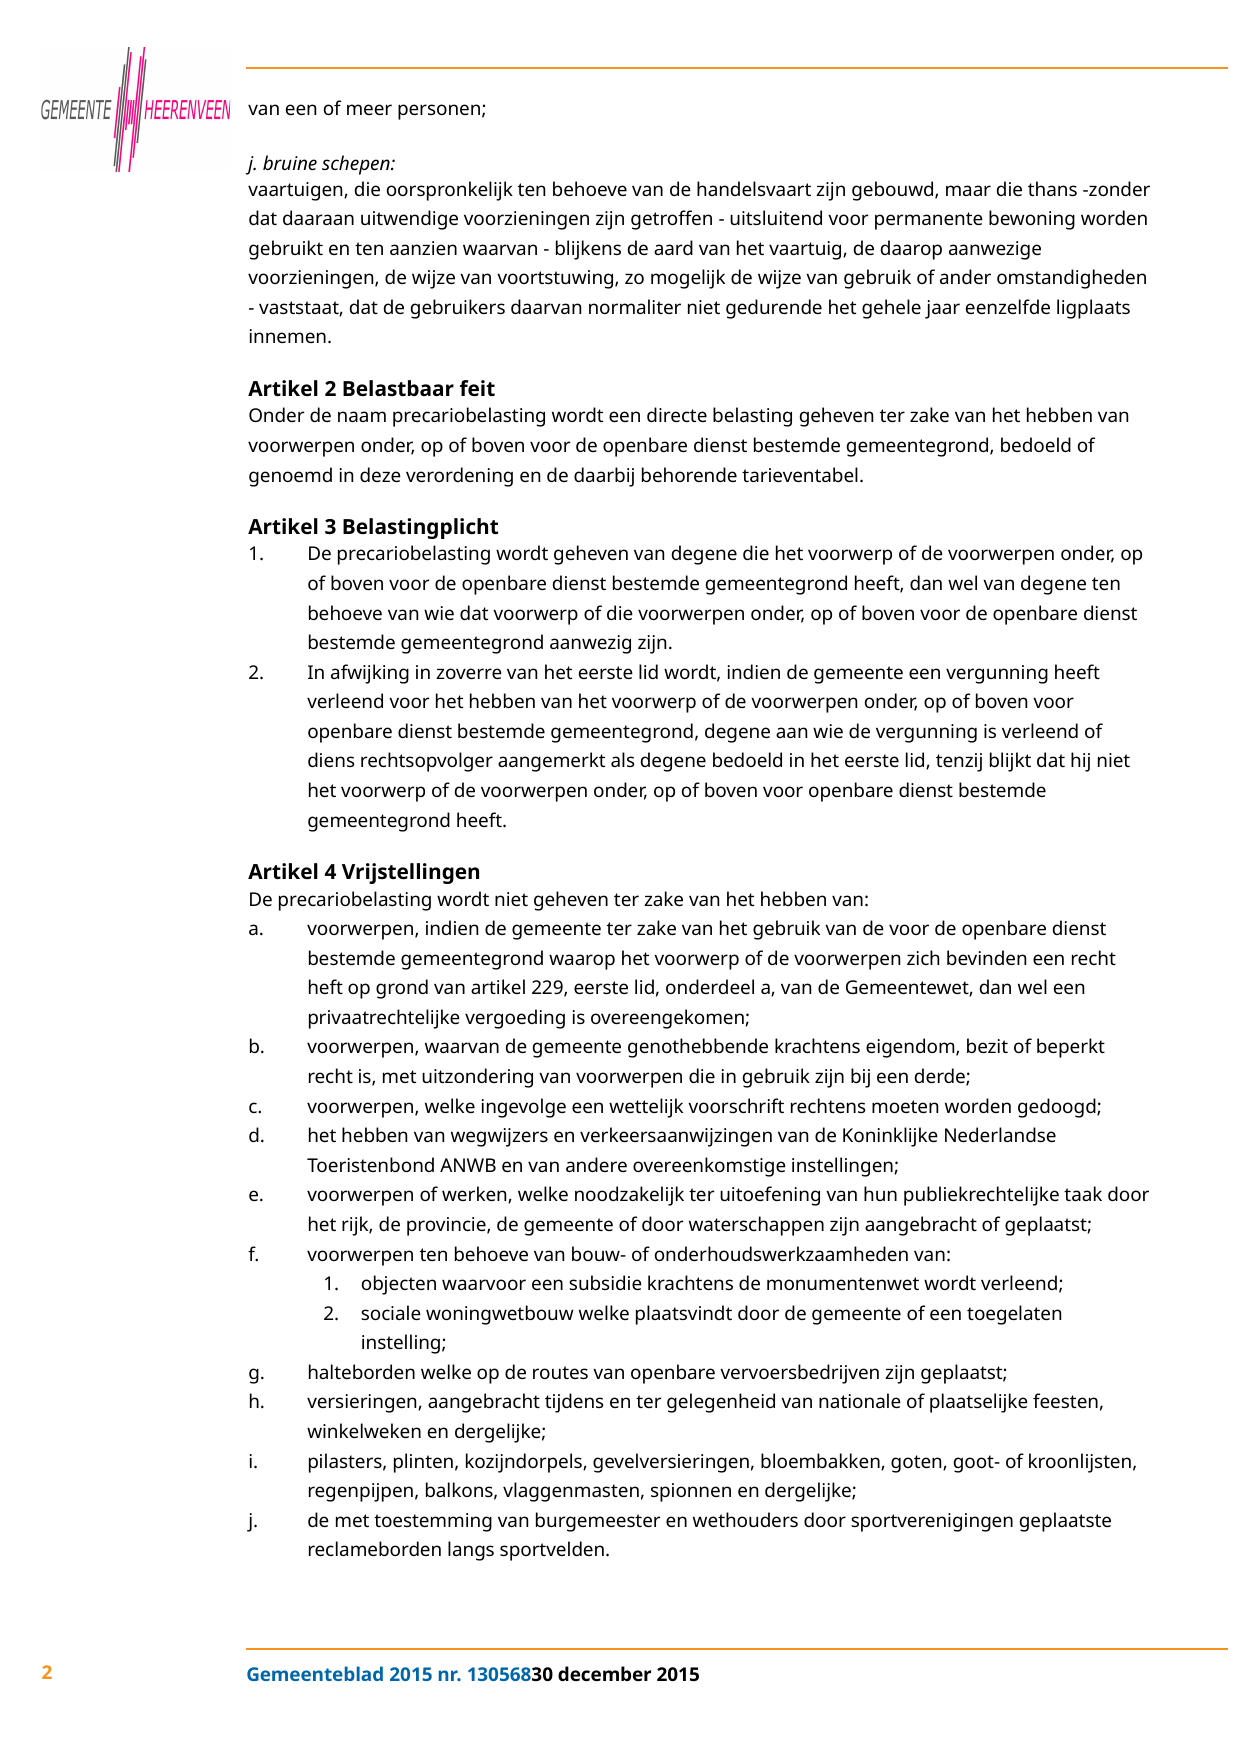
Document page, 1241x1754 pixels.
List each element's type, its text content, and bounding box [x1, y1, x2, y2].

list voorwerpen ten behoeve van bouw- of onderhoudswerkzaamheden van: [248, 1241, 1152, 1266]
list In afwijking in zoverre van het eerste lid wordt, indien de gemeente een vergunning heeft verleend voor het hebben van het voorwerp of de voorwerpen onder, op of boven voor openbare dienst bestemde gemeentegrond, degene aan wie de vergunning is verleend of diens rechtsopvolger aangemerkt als degene bedoeld in het eerste lid, tenzij blijkt dat hij niet het voorwerp of de voorwerpen onder, op of boven voor openbare dienst bestemde gemeentegrond heeft. [248, 659, 1152, 833]
text j. bruine schepen: [248, 150, 1152, 176]
text Artikel 2 Belastbaar feit [248, 374, 1152, 403]
text Artikel 4 Vrijstellingen [248, 857, 1152, 886]
text Artikel 3 Belastingplicht [248, 512, 1152, 541]
picture [41, 47, 231, 172]
list sociale woningwetbouw welke plaatsvindt door de gemeente of een toegelaten instelling; [323, 1300, 1152, 1355]
list versieringen, aangebracht tijdens en ter gelegenheid van nationale of plaatselijke feesten, winkelweken en dergelijke; [248, 1389, 1152, 1444]
list pilasters, plinten, kozijndorpels, gevelversieringen, bloembakken, goten, goot- of kroonlijsten, regenpijpen, balkons, vlaggenmasten, spionnen en dergelijke; [248, 1448, 1152, 1503]
list voorwerpen, welke ingevolge een wettelijk voorschrift rechtens moeten worden gedoogd; [248, 1093, 1152, 1118]
list de met toestemming van burgemeester en wethouders door sportverenigingen geplaatste reclameborden langs sportvelden. [248, 1507, 1152, 1562]
list voorwerpen, indien de gemeente ter zake van het gebruik van de voor de openbare dienst bestemde gemeentegrond waarop het voorwerp of de voorwerpen zich bevinden een recht heft op grond van artikel 229, eerste lid, onderdeel a, van de Gemeentewet, dan wel een privaatrechtelijke vergoeding is overeengekomen; [248, 915, 1152, 1030]
list voorwerpen of werken, welke noodzakelijk ter uitoefening van hun publiekrechtelijke taak door het rijk, de provincie, de gemeente of door waterschappen zijn aangebracht of geplaatst; [248, 1182, 1152, 1237]
text vaartuigen, die oorspronkelijk ten behoeve van de handelsvaart zijn gebouwd, maar die thans -zonder dat daaraan uitwendige voorzieningen zijn getroffen - uitsluitend voor permanente bewoning worden gebruikt en ten aanzien waarvan - blijkens de aard van het vaartuig, de daarop aanwezige voorzieningen, de wijze van voortstuwing, zo mogelijk de wijze van gebruik of ander omstandigheden - vaststaat, dat de gebruikers daarvan normaliter niet gedurende het gehele jaar eenzelfde ligplaats innemen. [248, 176, 1152, 349]
list De precariobelasting wordt geheven van degene die het voorwerp of de voorwerpen onder, op of boven voor de openbare dienst bestemde gemeentegrond heeft, dan wel van degene ten behoeve van wie dat voorwerp of die voorwerpen onder, op of boven voor de openbare dienst bestemde gemeentegrond aanwezig zijn. [248, 541, 1152, 655]
list voorwerpen, waarvan de gemeente genothebbende krachtens eigendom, bezit of beperkt recht is, met uitzondering van voorwerpen die in gebruik zijn bij een derde; [248, 1034, 1152, 1089]
list objecten waarvoor een subsidie krachtens de monumentenwet wordt verleend; [323, 1270, 1152, 1296]
list het hebben van wegwijzers en verkeersaanwijzingen van de Koninklijke Nederlandse Toeristenbond ANWB en van andere overeenkomstige instellingen; [248, 1122, 1152, 1178]
text Onder de naam precariobelasting wordt een directe belasting geheven ter zake van het hebben van voorwerpen onder, op of boven voor de openbare dienst bestemde gemeentegrond, bedoeld of genoemd in deze verordening en de daarbij behorende tarieventabel. [248, 403, 1152, 487]
text van een of meer personen; [248, 95, 1152, 121]
text De precariobelasting wordt niet geheven ter zake van het hebben van: [248, 886, 1152, 911]
list halteborden welke op de routes van openbare vervoersbedrijven zijn geplaatst; [248, 1359, 1152, 1385]
